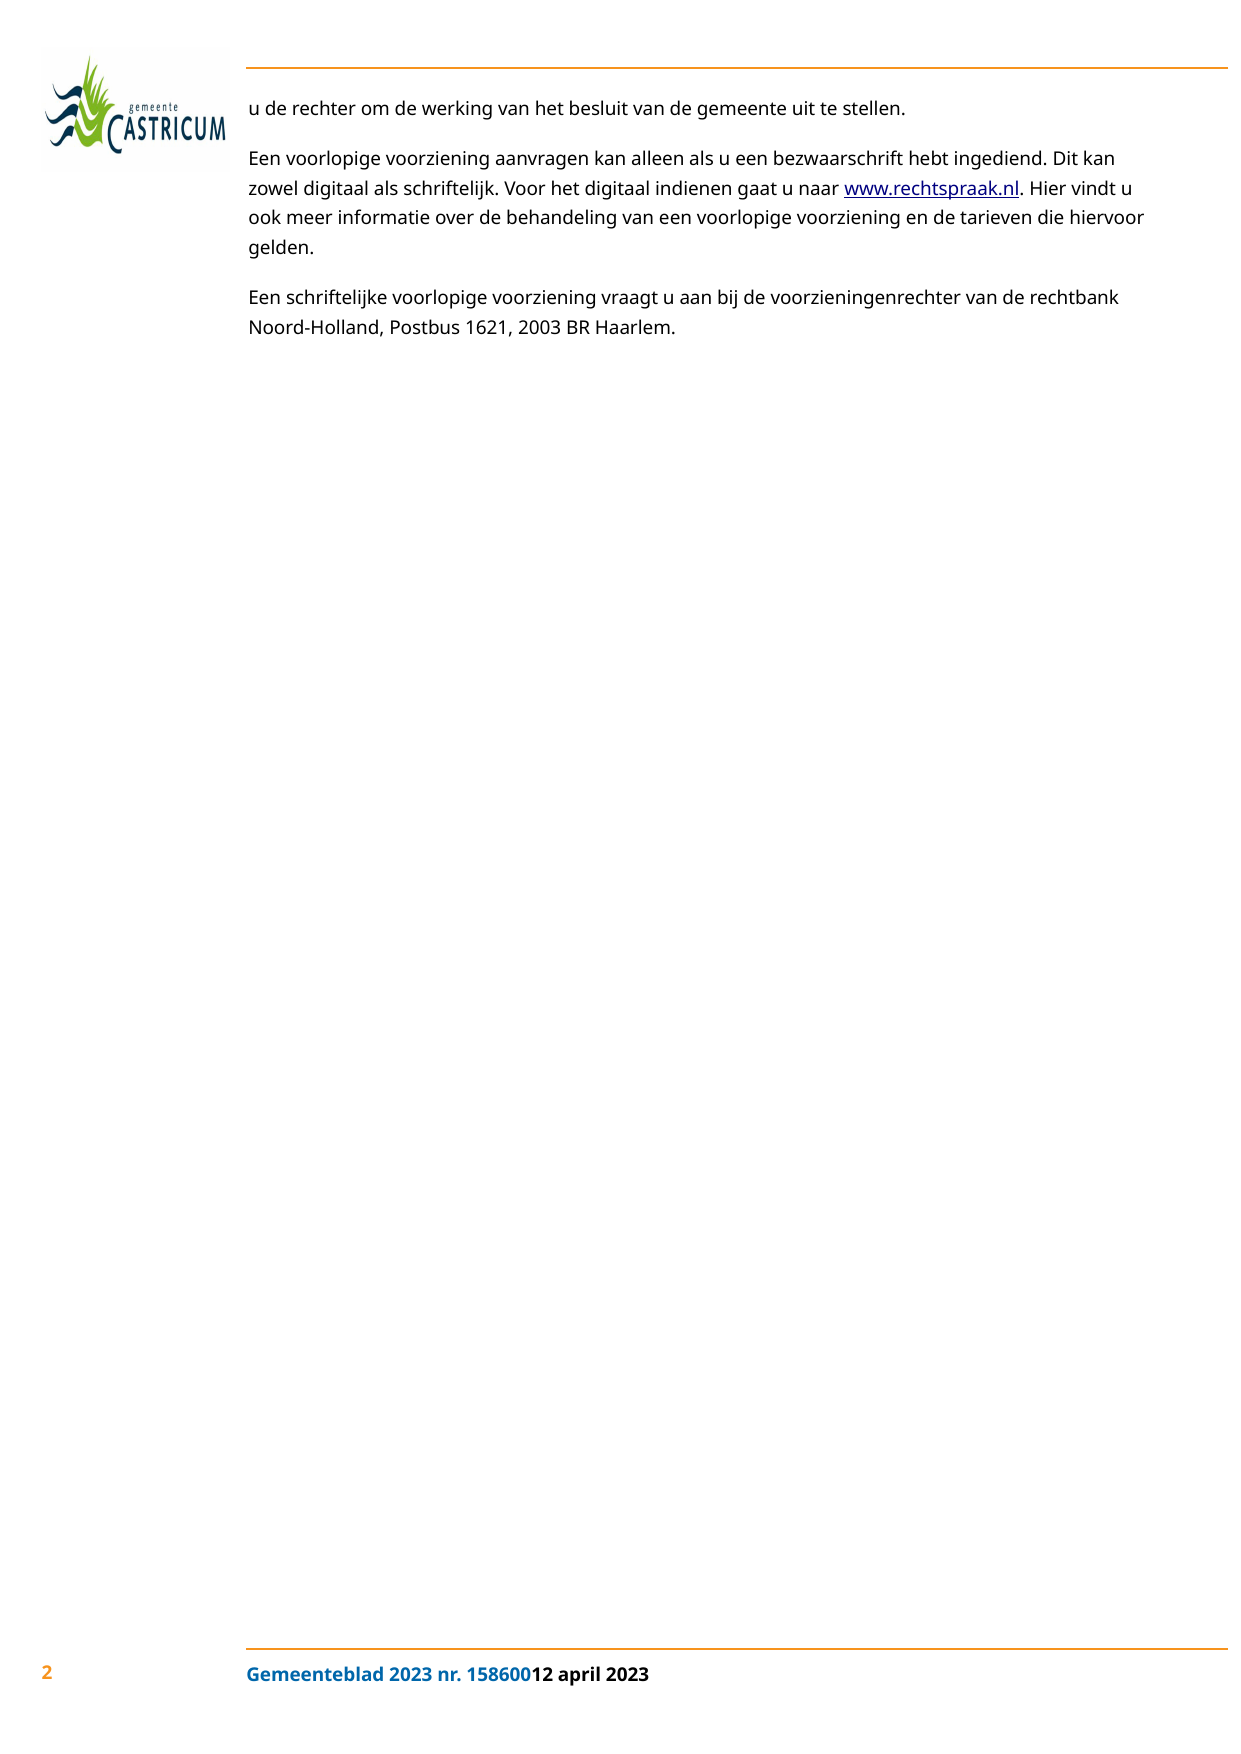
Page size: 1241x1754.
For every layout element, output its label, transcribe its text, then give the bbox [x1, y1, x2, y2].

text Een schriftelijke voorlopige voorziening vraagt u aan bij de voorzieningenrechter van de rechtbank Noord-Holland, Postbus 1621, 2003 BR Haarlem. [248, 284, 1152, 340]
text Een voorlopige voorziening aanvragen kan alleen als u een bezwaarschrift hebt ingediend. Dit kan zowel digitaal als schriftelijk. Voor het digitaal indienen gaat u naar www.rechtspraak.nl. Hier vindt u ook meer informatie over de behandeling van een voorlopige voorziening en de tarieven die hiervoor gelden. [248, 145, 1152, 260]
picture [41, 47, 231, 172]
text u de rechter om de werking van het besluit van de gemeente uit te stellen. [248, 95, 1152, 121]
